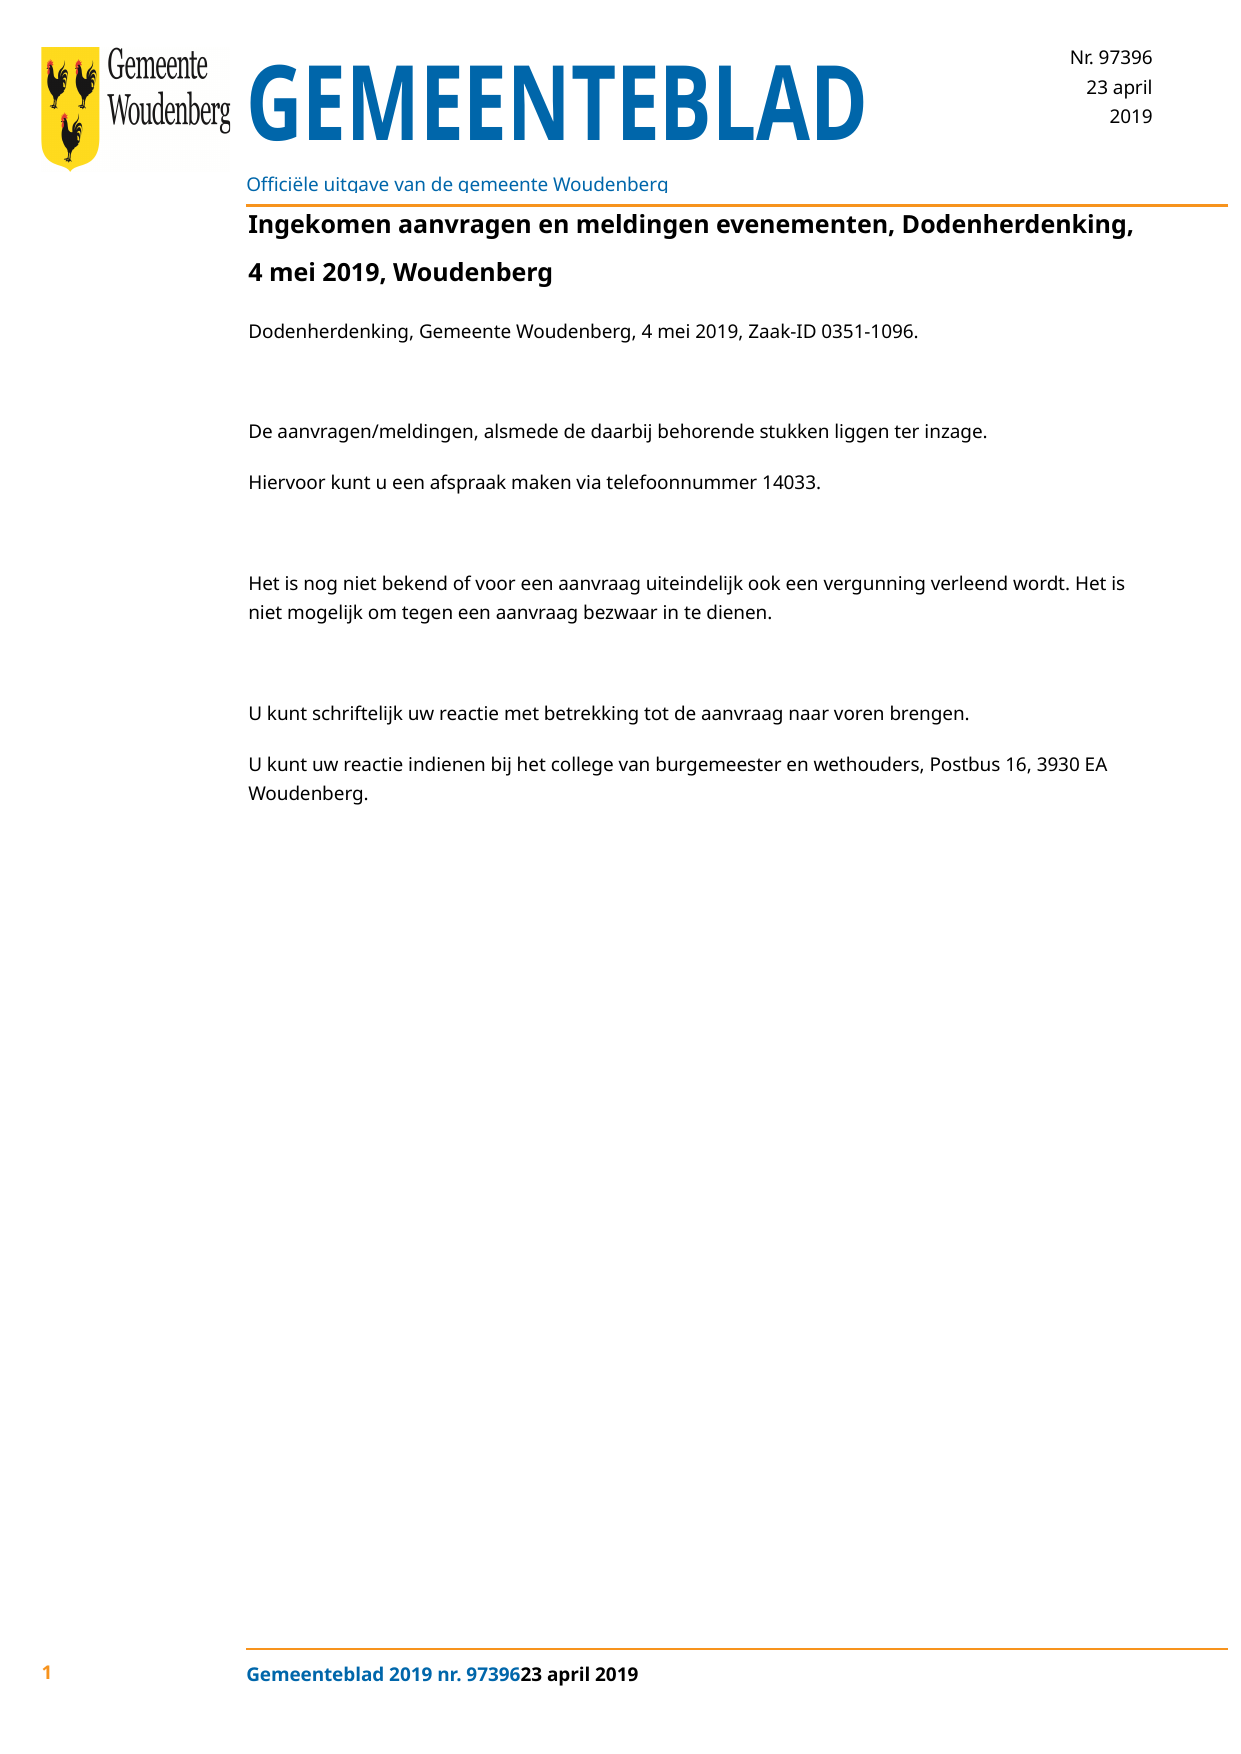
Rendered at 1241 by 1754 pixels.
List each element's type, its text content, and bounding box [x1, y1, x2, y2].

text Hiervoor kunt u een afspraak maken via telefoonnummer 14033. [248, 469, 1152, 495]
text Ingekomen aanvragen en meldingen evenementen, Dodenherdenking, 4 mei 2019, Woudenberg [248, 207, 1152, 288]
text De aanvragen/meldingen, alsmede de daarbij behorende stukken liggen ter inzage. [248, 419, 1152, 444]
text U kunt uw reactie indienen bij het college van burgemeester en wethouders, Postbus 16, 3930 EA Woudenberg. [248, 751, 1152, 806]
picture [41, 47, 231, 172]
text U kunt schriftelijk uw reactie met betrekking tot de aanvraag naar voren brengen. [248, 700, 1152, 726]
text Het is nog niet bekend of voor een aanvraag uiteindelijk ook een vergunning verleend wordt. Het is niet mogelijk om tegen een aanvraag bezwaar in te dienen. [248, 570, 1152, 625]
text Dodenherdenking, Gemeente Woudenberg, 4 mei 2019, Zaak-ID 0351-1096. [248, 318, 1152, 344]
